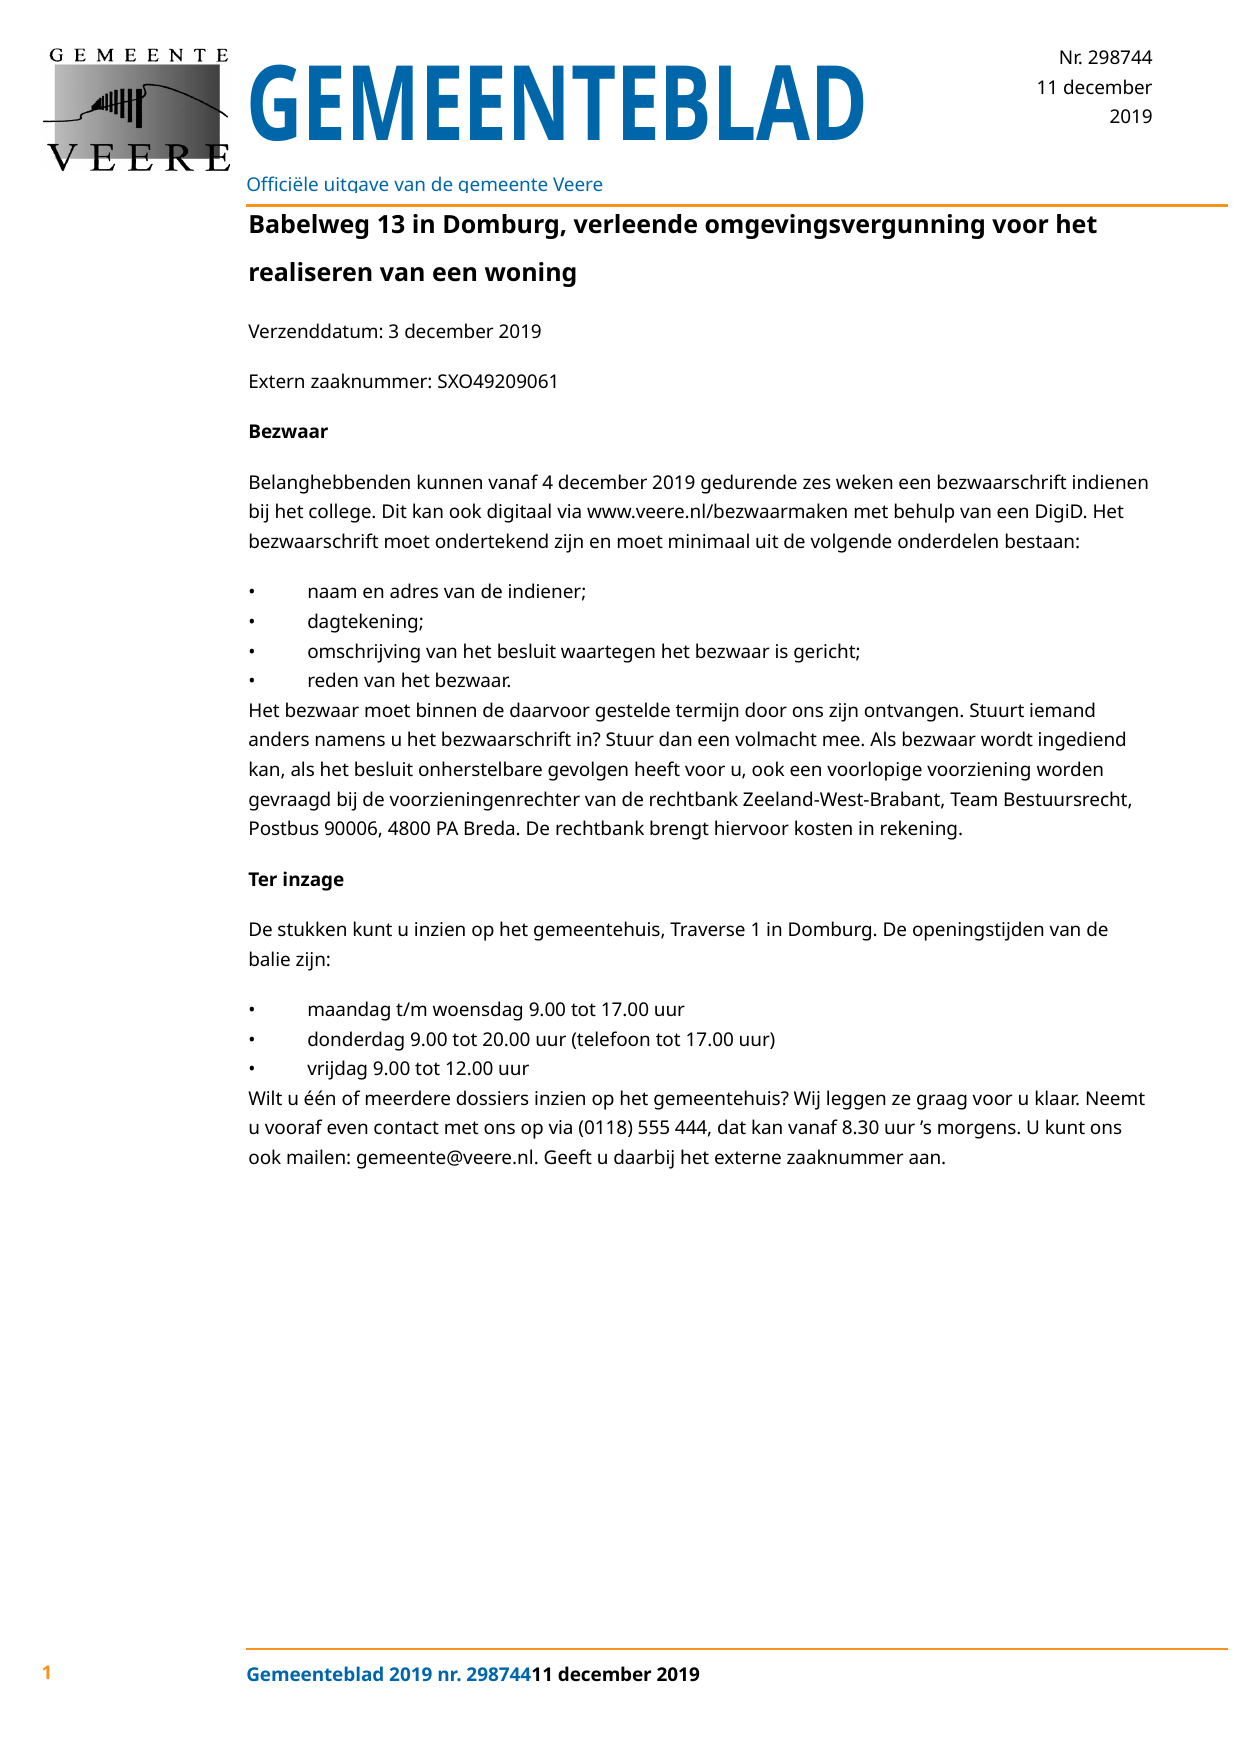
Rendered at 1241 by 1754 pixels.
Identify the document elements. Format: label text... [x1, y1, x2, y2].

text Ter inzage [248, 866, 1152, 892]
list maandag t/m woensdag 9.00 tot 17.00 uur [248, 996, 1152, 1022]
text De stukken kunt u inzien op het gemeentehuis, Traverse 1 in Domburg. De openingstijden van de balie zijn: [248, 916, 1152, 972]
text Belanghebbenden kunnen vanaf 4 december 2019 gedurende zes weken een bezwaarschrift indienen bij het college. Dit kan ook digitaal via www.veere.nl/bezwaarmaken met behulp van een DigiD. Het bezwaarschrift moet ondertekend zijn en moet minimaal uit de volgende onderdelen bestaan: [248, 469, 1152, 554]
list donderdag 9.00 tot 20.00 uur (telefoon tot 17.00 uur) [248, 1026, 1152, 1052]
picture [41, 47, 231, 172]
list vrijdag 9.00 tot 12.00 uur [248, 1055, 1152, 1081]
text Extern zaaknummer: SXO49209061 [248, 368, 1152, 394]
list omschrijving van het besluit waartegen het bezwaar is gericht; [248, 638, 1152, 664]
text Het bezwaar moet binnen de daarvoor gestelde termijn door ons zijn ontvangen. Stuurt iemand anders namens u het bezwaarschrift in? Stuur dan een volmacht mee. Als bezwaar wordt ingediend kan, als het besluit onherstelbare gevolgen heeft voor u, ook een voorlopige voorziening worden gevraagd bij de voorzieningenrechter van de rechtbank Zeeland-West-Brabant, Team Bestuursrecht, Postbus 90006, 4800 PA Breda. De rechtbank brengt hiervoor kosten in rekening. [248, 697, 1152, 841]
text Bezwaar [248, 419, 1152, 444]
text Verzenddatum: 3 december 2019 [248, 318, 1152, 344]
text Wilt u één of meerdere dossiers inzien op het gemeentehuis? Wij leggen ze graag voor u klaar. Neemt u vooraf even contact met ons op via (0118) 555 444, dat kan vanaf 8.30 uur ’s morgens. U kunt ons ook mailen: gemeente@veere.nl. Geeft u daarbij het externe zaaknummer aan. [248, 1085, 1152, 1170]
list naam en adres van de indiener; [248, 579, 1152, 604]
text Babelweg 13 in Domburg, verleende omgevingsvergunning voor het realiseren van een woning [248, 207, 1152, 288]
list reden van het bezwaar. [248, 667, 1152, 693]
list dagtekening; [248, 608, 1152, 634]
